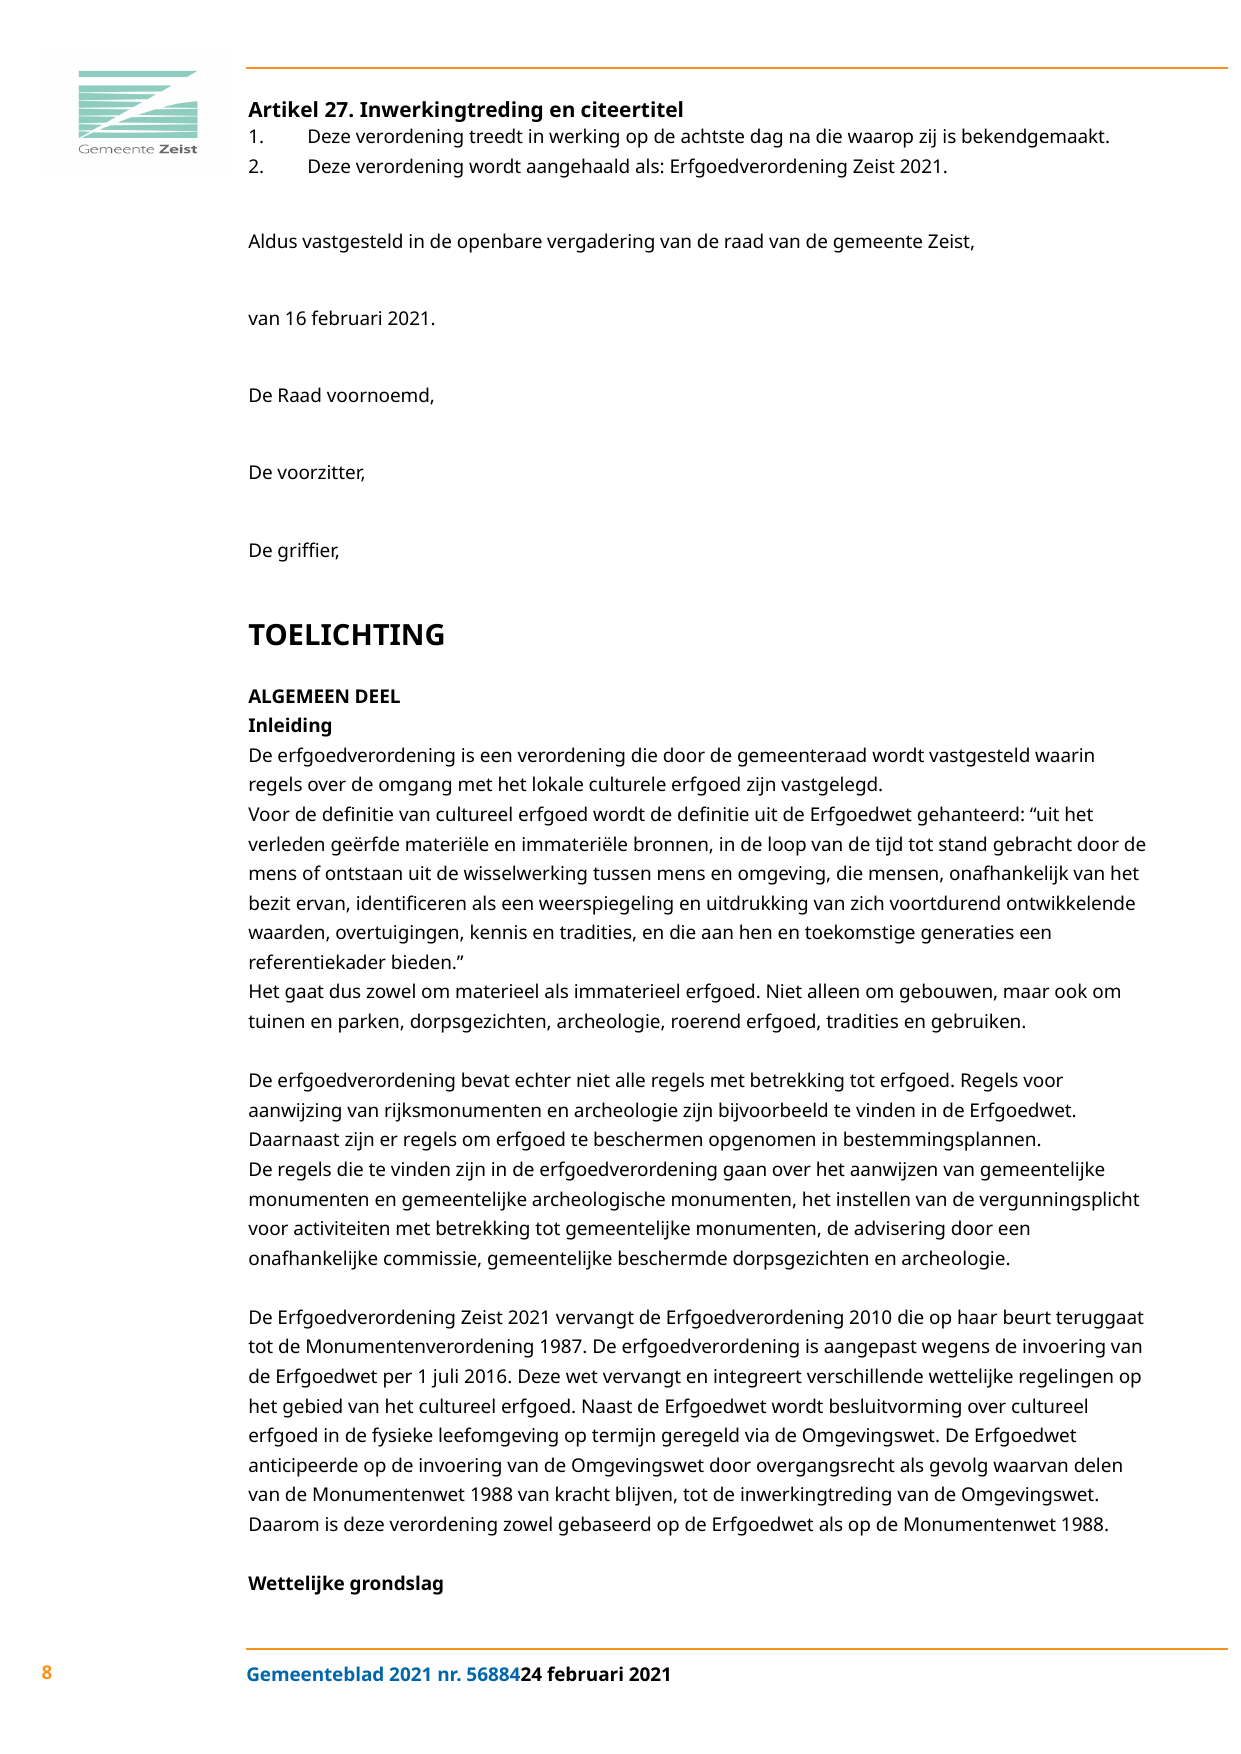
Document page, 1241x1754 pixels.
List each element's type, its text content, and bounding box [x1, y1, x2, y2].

picture [41, 47, 231, 172]
list Deze verordening treedt in werking op de achtste dag na die waarop zij is bekendgemaakt. [248, 123, 1152, 149]
text Het gaat dus zowel om materieel als immaterieel erfgoed. Niet alleen om gebouwen, maar ook om tuinen en parken, dorpsgezichten, archeologie, roerend erfgoed, tradities en gebruiken. [248, 979, 1152, 1034]
text Voor de definitie van cultureel erfgoed wordt de definitie uit de Erfgoedwet gehanteerd: “uit het verleden geërfde materiële en immateriële bronnen, in de loop van de tijd tot stand gebracht door de mens of ontstaan uit de wisselwerking tussen mens en omgeving, die mensen, onafhankelijk van het bezit ervan, identificeren als een weerspiegeling en uitdrukking van zich voortdurend ontwikkelende waarden, overtuigingen, kennis en tradities, en die aan hen en toekomstige generaties een referentiekader bieden.” [248, 801, 1152, 975]
text van 16 februari 2021. [248, 305, 1152, 331]
text ALGEMEEN DEEL [248, 683, 1152, 708]
text De erfgoedverordening is een verordening die door de gemeenteraad wordt vastgesteld waarin regels over de omgang met het lokale culturele erfgoed zijn vastgelegd. [248, 742, 1152, 797]
list Deze verordening wordt aangehaald als: Erfgoedverordening Zeist 2021. [248, 153, 1152, 178]
text De erfgoedverordening bevat echter niet alle regels met betrekking tot erfgoed. Regels voor aanwijzing van rijksmonumenten en archeologie zijn bijvoorbeeld te vinden in de Erfgoedwet. Daarnaast zijn er regels om erfgoed te beschermen opgenomen in bestemmingsplannen. [248, 1067, 1152, 1152]
text De regels die te vinden zijn in de erfgoedverordening gaan over het aanwijzen van gemeentelijke monumenten en gemeentelijke archeologische monumenten, het instellen van de vergunningsplicht voor activiteiten met betrekking tot gemeentelijke monumenten, de advisering door een onafhankelijke commissie, gemeentelijke beschermde dorpsgezichten en archeologie. [248, 1156, 1152, 1271]
text Wettelijke grondslag [248, 1570, 1152, 1596]
text De Raad voornoemd, [248, 382, 1152, 408]
text De griffier, [248, 537, 1152, 562]
text Artikel 27. Inwerkingtreding en citeertitel [248, 95, 1152, 123]
text Inleiding [248, 712, 1152, 738]
text Aldus vastgesteld in de openbare vergadering van de raad van de gemeente Zeist, [248, 228, 1152, 254]
text De Erfgoedverordening Zeist 2021 vervangt de Erfgoedverordening 2010 die op haar beurt teruggaat tot de Monumentenverordening 1987. De erfgoedverordening is aangepast wegens de invoering van de Erfgoedwet per 1 juli 2016. Deze wet vervangt en integreert verschillende wettelijke regelingen op het gebied van het cultureel erfgoed. Naast de Erfgoedwet wordt besluitvorming over cultureel erfgoed in de fysieke leefomgeving op termijn geregeld via de Omgevingswet. De Erfgoedwet anticipeerde op de invoering van de Omgevingswet door overgangsrecht als gevolg waarvan delen van de Monumentenwet 1988 van kracht blijven, tot de inwerkingtreding van de Omgevingswet. Daarom is deze verordening zowel gebaseerd op de Erfgoedwet als op de Monumentenwet 1988. [248, 1304, 1152, 1537]
text De voorzitter, [248, 459, 1152, 485]
text TOELICHTING [248, 614, 1152, 654]
